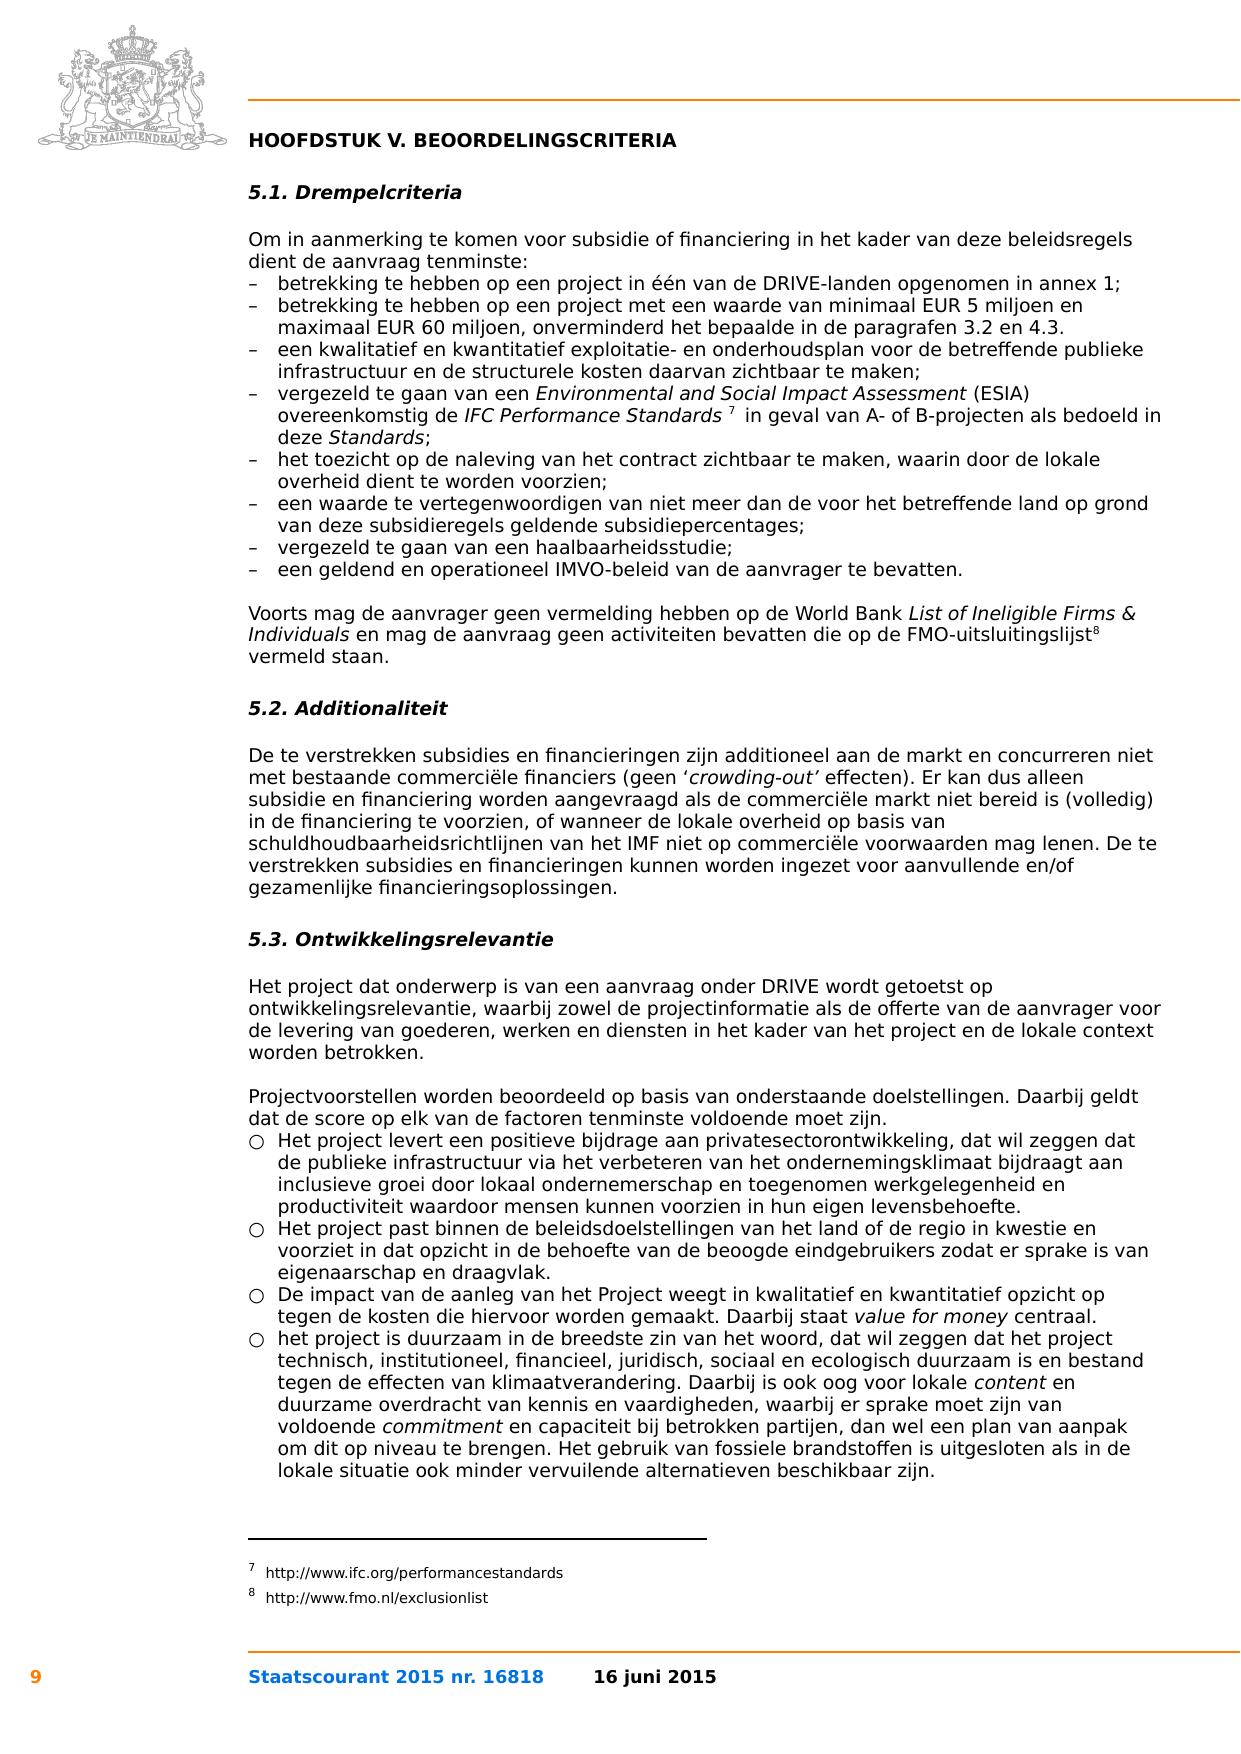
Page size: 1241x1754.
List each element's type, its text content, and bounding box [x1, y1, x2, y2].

text – een geldend en operationeel IMVO-beleid van de aanvrager te bevatten. [248, 558, 1163, 581]
text Om in aanmerking te komen voor subsidie of financiering in het kader van deze beleidsregels dient de aanvraag tenminste: [248, 229, 1163, 273]
text Projectvoorstellen worden beoordeeld op basis van onderstaande doelstellingen. Daarbij geldt dat de score op elk van de factoren tenminste voldoende moet zijn. [248, 1086, 1163, 1130]
text – betrekking te hebben op een project in één van de DRIVE-landen opgenomen in annex 1; [248, 273, 1163, 295]
text – het toezicht op de naleving van het contract zichtbaar te maken, waarin door de lokale overheid dient te worden voorzien; [248, 449, 1163, 493]
subtitle 5.2. Additionaliteit [248, 698, 1163, 720]
text – vergezeld te gaan van een haalbaarheidsstudie; [248, 537, 1163, 558]
subtitle 5.1. Drempelcriteria [248, 182, 1163, 204]
text De te verstrekken subsidies en financieringen zijn additioneel aan de markt en concurreren niet met bestaande commerciële financiers (geen ‘crowding-out’ effecten). Er kan dus alleen subsidie en financiering worden aangevraagd als de commerciële markt niet bereid is (volledig) in de financiering te voorzien, of wanneer de lokale overheid op basis van schuldhoudbaarheidsrichtlijnen van het IMF niet op commerciële voorwaarden mag lenen. De te verstrekken subsidies en financieringen kunnen worden ingezet voor aanvullende en/of gezamenlijke financieringsoplossingen. [248, 745, 1163, 899]
text ○ Het project past binnen de beleidsdoelstellingen van het land of de regio in kwestie en voorziet in dat opzicht in de behoefte van de beoogde eindgebruikers zodat er sprake is van eigenaarschap en draagvlak. [248, 1218, 1163, 1284]
text – een kwalitatief en kwantitatief exploitatie- en onderhoudsplan voor de betreffende publieke infrastructuur en de structurele kosten daarvan zichtbaar te maken; [248, 339, 1163, 383]
text Voorts mag de aanvrager geen vermelding hebben op de World Bank List of Ineligible Firms & Individuals en mag de aanvraag geen activiteiten bevatten die op de FMO-uitsluitingslijst vermeld staan. [248, 602, 1163, 668]
text Het project dat onderwerp is van een aanvraag onder DRIVE wordt getoetst op ontwikkelingsrelevantie, waarbij zowel de projectinformatie als de offerte van de aanvrager voor de levering van goederen, werken en diensten in het kader van het project en de lokale context worden betrokken. [248, 976, 1163, 1064]
text http://www.fmo.nl/exclusionlist [248, 1586, 1163, 1608]
text – betrekking te hebben op een project met een waarde van minimaal EUR 5 miljoen en maximaal EUR 60 miljoen, onverminderd het bepaalde in de paragrafen 3.2 en 4.3. [248, 295, 1163, 339]
text – vergezeld te gaan van een Environmental and Social Impact Assessment (ESIA) overeenkomstig de IFC Performance Standards in geval van A- of B-projecten als bedoeld in deze Standards; [248, 383, 1163, 449]
text ○ De impact van de aanleg van het Project weegt in kwalitatief en kwantitatief opzicht op tegen de kosten die hiervoor worden gemaakt. Daarbij staat value for money centraal. [248, 1284, 1163, 1328]
text ○ Het project levert een positieve bijdrage aan privatesectorontwikkeling, dat wil zeggen dat de publieke infrastructuur via het verbeteren van het ondernemingsklimaat bijdraagt aan inclusieve groei door lokaal ondernemerschap en toegenomen werkgelegenheid en productiviteit waardoor mensen kunnen voorzien in hun eigen levensbehoefte. [248, 1130, 1163, 1218]
text – een waarde te vertegenwoordigen van niet meer dan de voor het betreffende land op grond van deze subsidieregels geldende subsidiepercentages; [248, 493, 1163, 537]
subtitle 5.3. Ontwikkelingsrelevantie [248, 929, 1163, 951]
subtitle HOOFDSTUK V. BEOORDELINGSCRITERIA [248, 130, 1163, 152]
picture [38, 25, 227, 150]
text ○ het project is duurzaam in de breedste zin van het woord, dat wil zeggen dat het project technisch, institutioneel, financieel, juridisch, sociaal en ecologisch duurzaam is en bestand tegen de effecten van klimaatverandering. Daarbij is ook oog voor lokale content en duurzame overdracht van kennis en vaardigheden, waarbij er sprake moet zijn van voldoende commitment en capaciteit bij betrokken partijen, dan wel een plan van aanpak om dit op niveau te brengen. Het gebruik van fossiele brandstoffen is uitgesloten als in de lokale situatie ook minder vervuilende alternatieven beschikbaar zijn. [248, 1328, 1163, 1482]
text http://www.ifc.org/performancestandards [248, 1561, 1163, 1583]
